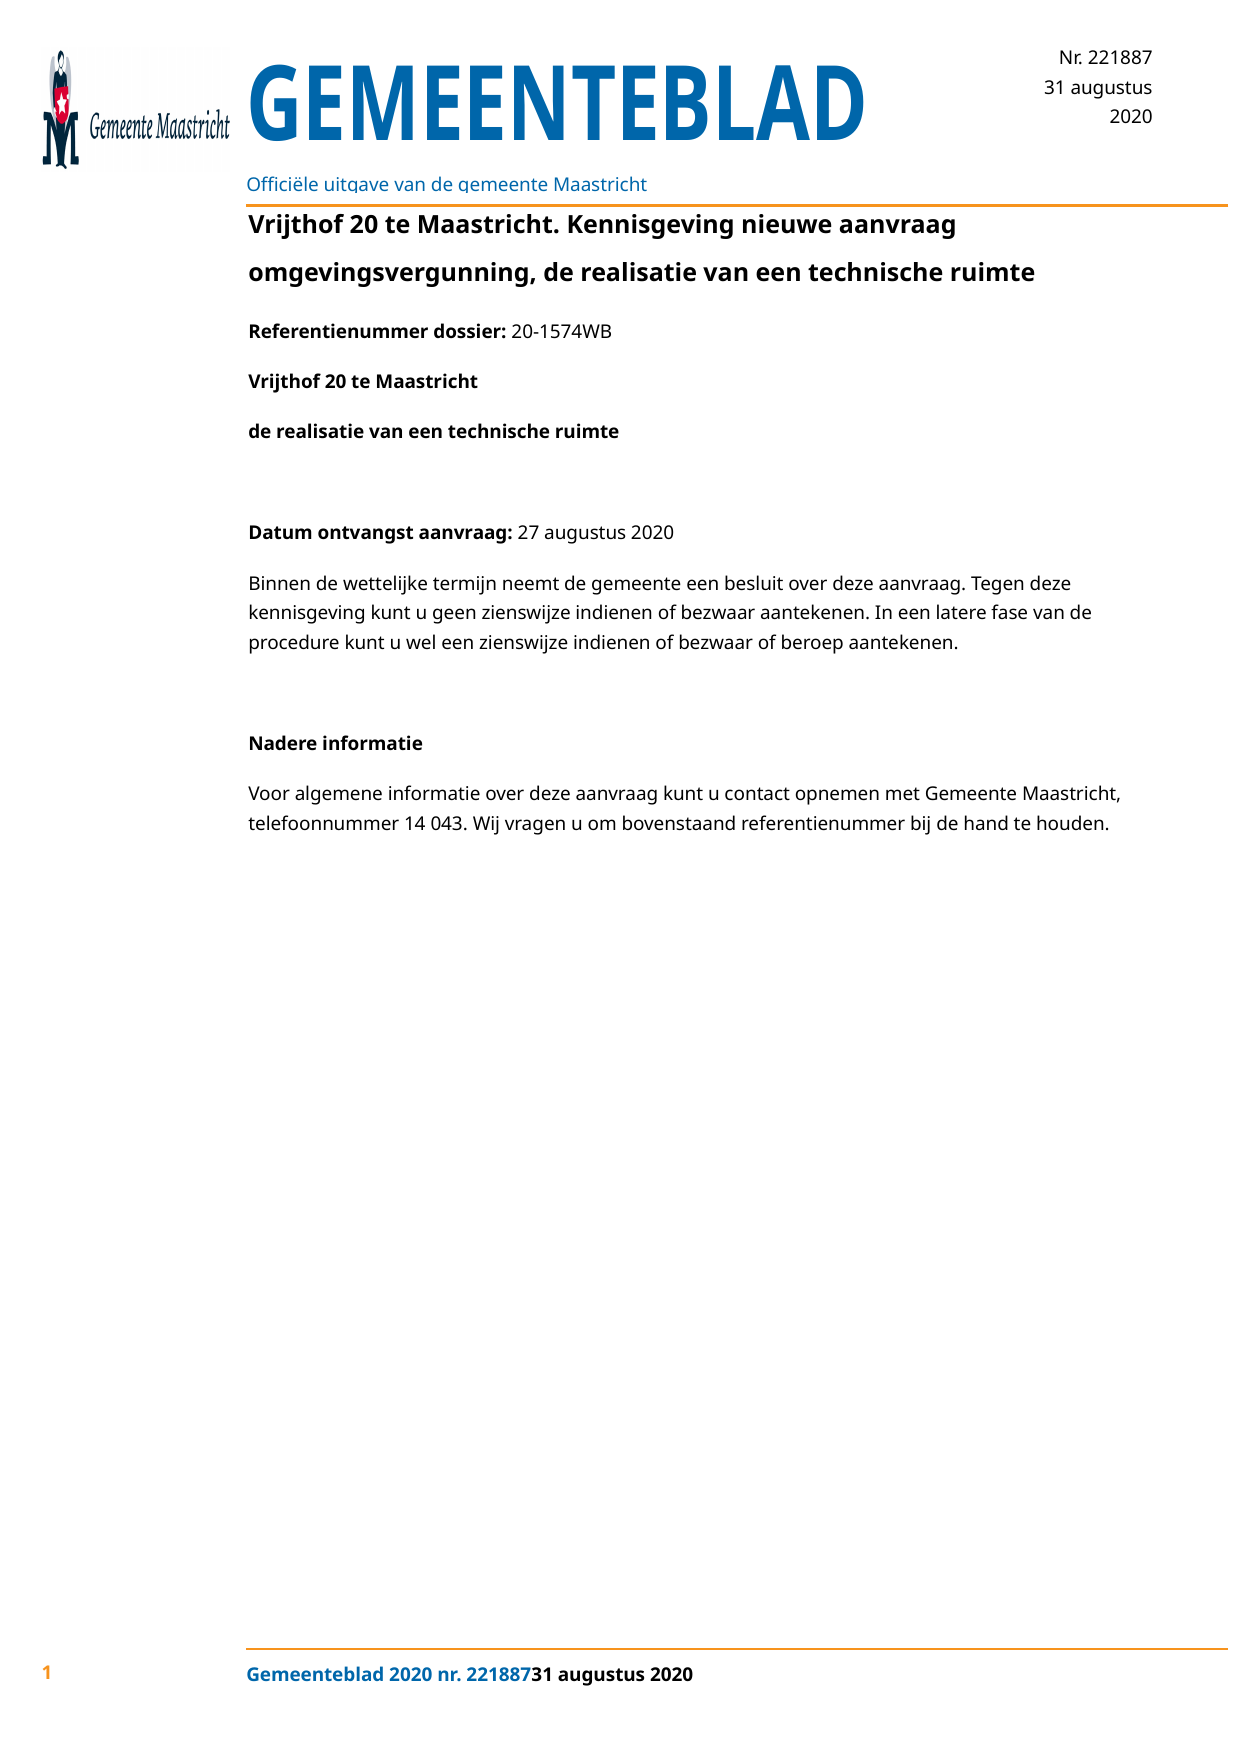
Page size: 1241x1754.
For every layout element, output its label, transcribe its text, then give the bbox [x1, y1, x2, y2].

text Vrijthof 20 te Maastricht. Kennisgeving nieuwe aanvraag omgevingsvergunning, de realisatie van een technische ruimte [248, 207, 1152, 288]
text Binnen de wettelijke termijn neemt de gemeente een besluit over deze aanvraag. Tegen deze kennisgeving kunt u geen zienswijze indienen of bezwaar aantekenen. In een latere fase van de procedure kunt u wel een zienswijze indienen of bezwaar of beroep aantekenen. [248, 570, 1152, 655]
text Referentienummer dossier: 20-1574WB [248, 318, 1152, 344]
text Nadere informatie [248, 730, 1152, 756]
text Voor algemene informatie over deze aanvraag kunt u contact opnemen met Gemeente Maastricht, telefoonnummer 14 043. Wij vragen u om bovenstaand referentienummer bij de hand te houden. [248, 780, 1152, 836]
picture [41, 47, 231, 172]
text Vrijthof 20 te Maastricht [248, 368, 1152, 394]
text Datum ontvangst aanvraag: 27 augustus 2020 [248, 519, 1152, 545]
text de realisatie van een technische ruimte [248, 419, 1152, 444]
